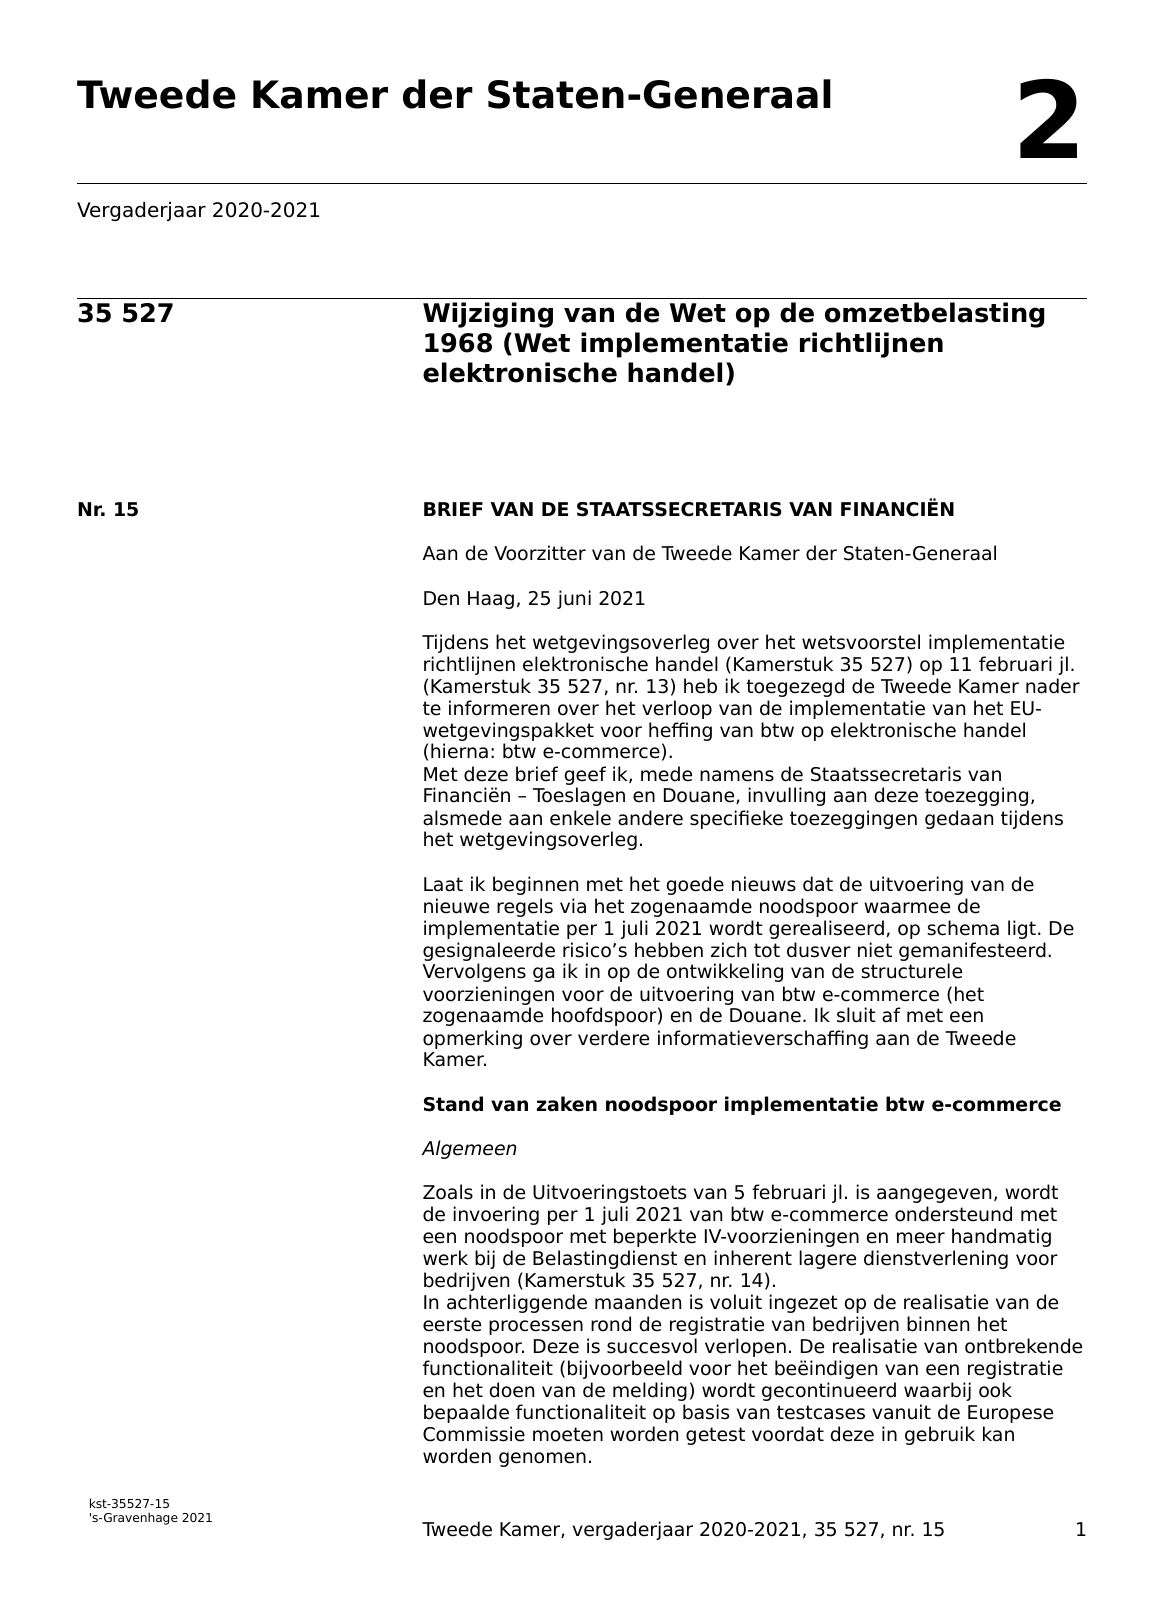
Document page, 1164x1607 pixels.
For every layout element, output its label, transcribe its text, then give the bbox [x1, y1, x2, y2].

table_header Tweede Kamer der Staten-Generaal [77, 59, 886, 183]
table_header 2 [886, 59, 1087, 183]
text In achterliggende maanden is voluit ingezet op de realisatie van de eerste processen rond de registratie van bedrijven binnen het noodspoor. Deze is succesvol verlopen. De realisatie van ontbrekende functionaliteit (bijvoorbeeld voor het beëindigen van een registratie en het doen van de melding) wordt gecontinueerd waarbij ook bepaalde functionaliteit op basis van testcases vanuit de Europese Commissie moeten worden getest voordat deze in gebruik kan worden genomen. [422, 1292, 1087, 1468]
text Aan de Voorzitter van de Tweede Kamer der Staten-Generaal [422, 543, 1087, 565]
text kst-35527-15 [88, 1497, 323, 1511]
subtitle Algemeen [422, 1138, 1087, 1160]
subtitle Nr. 15 BRIEF VAN DE STAATSSECRETARIS VAN FINANCIËN [77, 499, 1087, 521]
table_cell Vergaderjaar 2020-2021 [77, 184, 1087, 298]
text Den Haag, 25 juni 2021 [422, 587, 1087, 609]
text Met deze brief geef ik, mede namens de Staatssecretaris van Financiën – Toeslagen en Douane, invulling aan deze toezegging, alsmede aan enkele andere specifieke toezeggingen gedaan tijdens het wetgevingsoverleg. [422, 763, 1087, 851]
subtitle Stand van zaken noodspoor implementatie btw e-commerce [422, 1093, 1087, 1116]
subtitle 35 527 Wijziging van de Wet op de omzetbelasting 1968 (Wet implementatie richtlijnen elektronische handel) [77, 299, 1087, 388]
text Laat ik beginnen met het goede nieuws dat de uitvoering van de nieuwe regels via het zogenaamde noodspoor waarmee de implementatie per 1 juli 2021 wordt gerealiseerd, op schema ligt. De gesignaleerde risico’s hebben zich tot dusver niet gemanifesteerd. Vervolgens ga ik in op de ontwikkeling van de structurele voorzieningen voor de uitvoering van btw e-commerce (het zogenaamde hoofdspoor) en de Douane. Ik sluit af met een opmerking over verdere informatieverschaffing aan de Tweede Kamer. [422, 873, 1087, 1071]
text Tijdens het wetgevingsoverleg over het wetsvoorstel implementatie richtlijnen elektronische handel (Kamerstuk 35 527) op 11 februari jl. (Kamerstuk 35 527, nr. 13) heb ik toegezegd de Tweede Kamer nader te informeren over het verloop van de implementatie van het EU-wetgevingspakket voor heffing van btw op elektronische handel (hierna: btw e-commerce). [422, 632, 1087, 763]
text 's-Gravenhage 2021 [88, 1511, 323, 1525]
text Zoals in de Uitvoeringstoets van 5 februari jl. is aangegeven, wordt de invoering per 1 juli 2021 van btw e-commerce ondersteund met een noodspoor met beperkte IV-voorzieningen en meer handmatig werk bij de Belastingdienst en inherent lagere dienstverlening voor bedrijven (Kamerstuk 35 527, nr. 14). [422, 1182, 1087, 1292]
